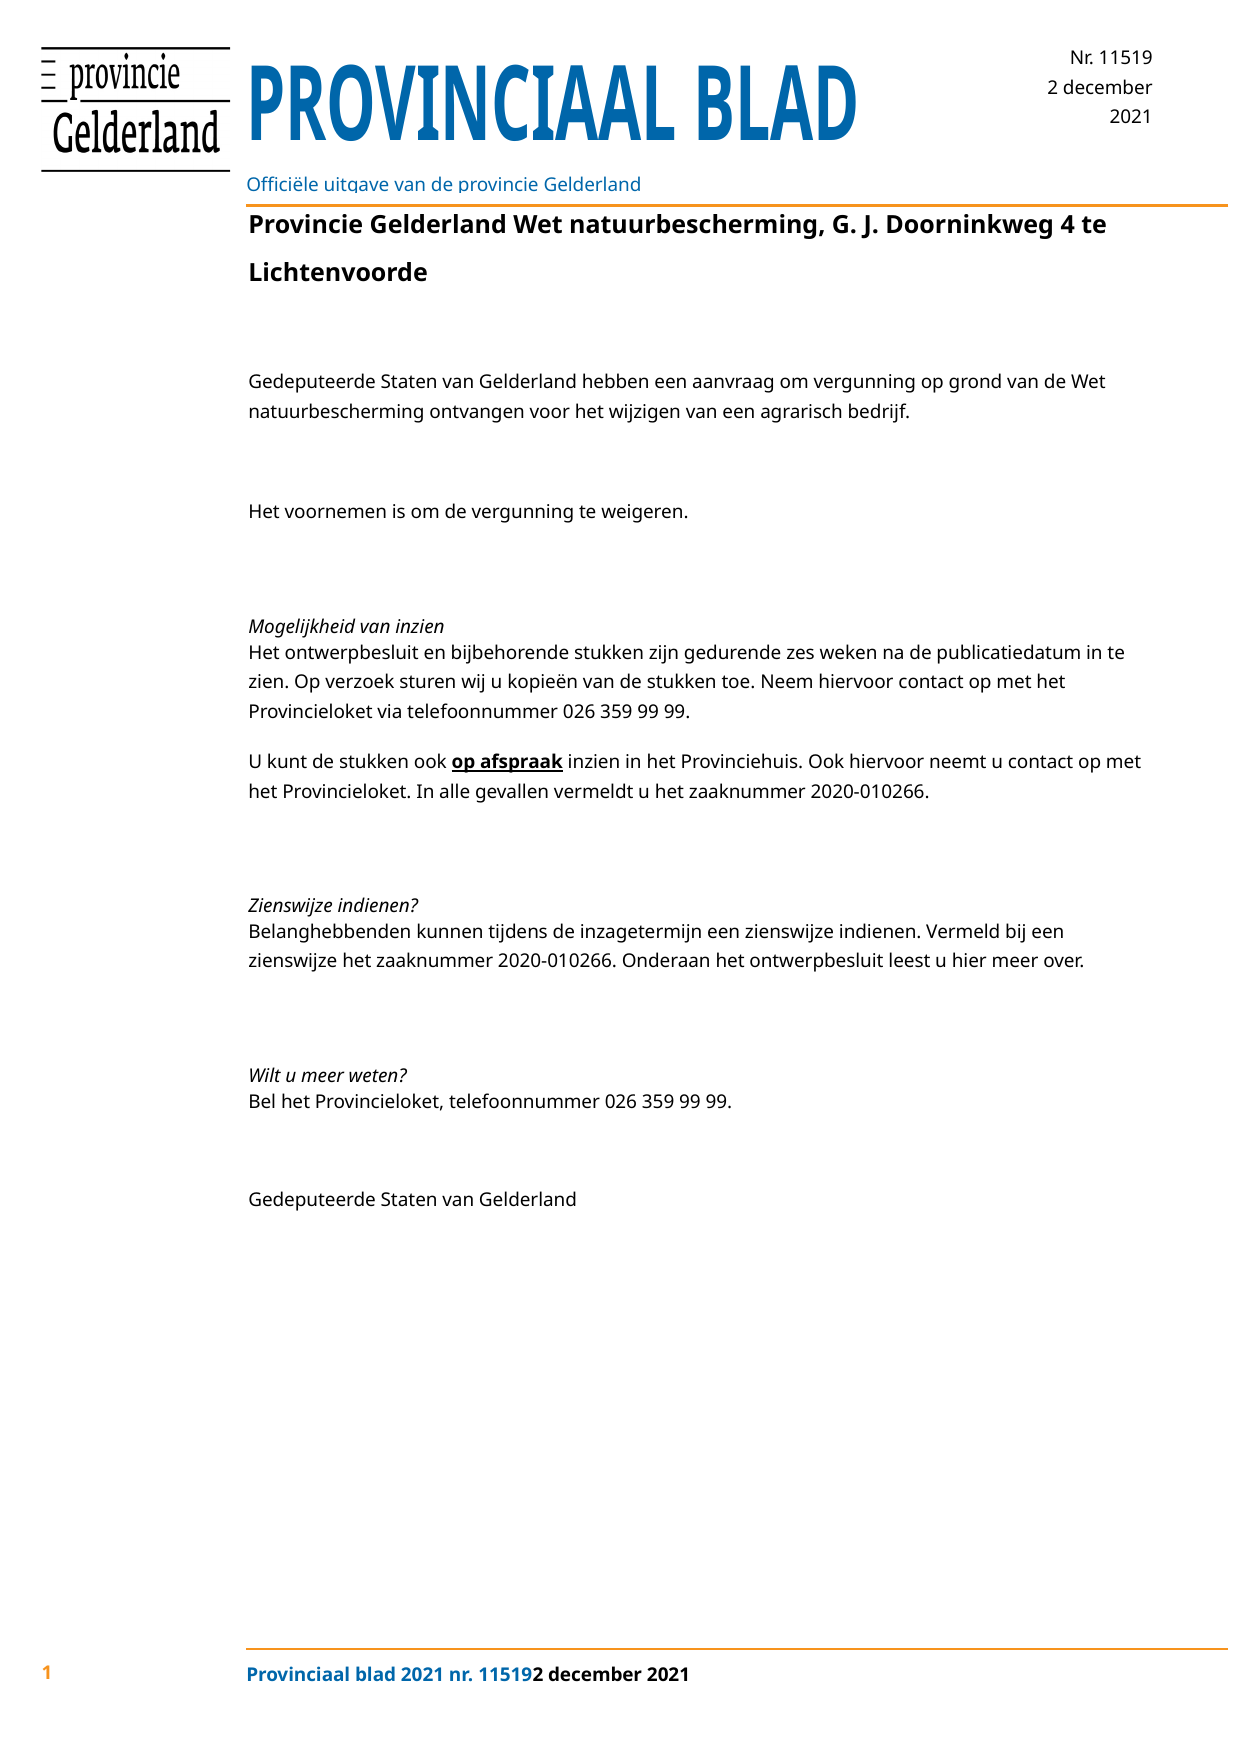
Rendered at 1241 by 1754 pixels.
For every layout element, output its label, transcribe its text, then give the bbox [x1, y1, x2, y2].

text Zienswijze indienen? [248, 892, 1152, 918]
text Belanghebbenden kunnen tijdens de inzagetermijn een zienswijze indienen. Vermeld bij een zienswijze het zaaknummer 2020-010266. Onderaan het ontwerpbesluit leest u hier meer over. [248, 918, 1152, 973]
text Bel het Provincieloket, telefoonnummer 026 359 99 99. [248, 1088, 1152, 1113]
text Het voornemen is om de vergunning te weigeren. [248, 499, 1152, 524]
text U kunt de stukken ook op afspraak inzien in het Provinciehuis. Ook hiervoor neemt u contact op met het Provincieloket. In alle gevallen vermeldt u het zaaknummer 2020-010266. [248, 748, 1152, 804]
text Het ontwerpbesluit en bijbehorende stukken zijn gedurende zes weken na de publicatiedatum in te zien. Op verzoek sturen wij u kopieën van de stukken toe. Neem hiervoor contact op met het Provincieloket via telefoonnummer 026 359 99 99. [248, 639, 1152, 724]
picture [41, 47, 231, 172]
text Gedeputeerde Staten van Gelderland hebben een aanvraag om vergunning op grond van de Wet natuurbescherming ontvangen voor het wijzigen van een agrarisch bedrijf. [248, 368, 1152, 424]
text Mogelijkheid van inzien [248, 613, 1152, 639]
text Provincie Gelderland Wet natuurbescherming, G. J. Doorninkweg 4 te Lichtenvoorde [248, 207, 1152, 288]
text Gedeputeerde Staten van Gelderland [248, 1186, 1152, 1212]
text Wilt u meer weten? [248, 1062, 1152, 1088]
